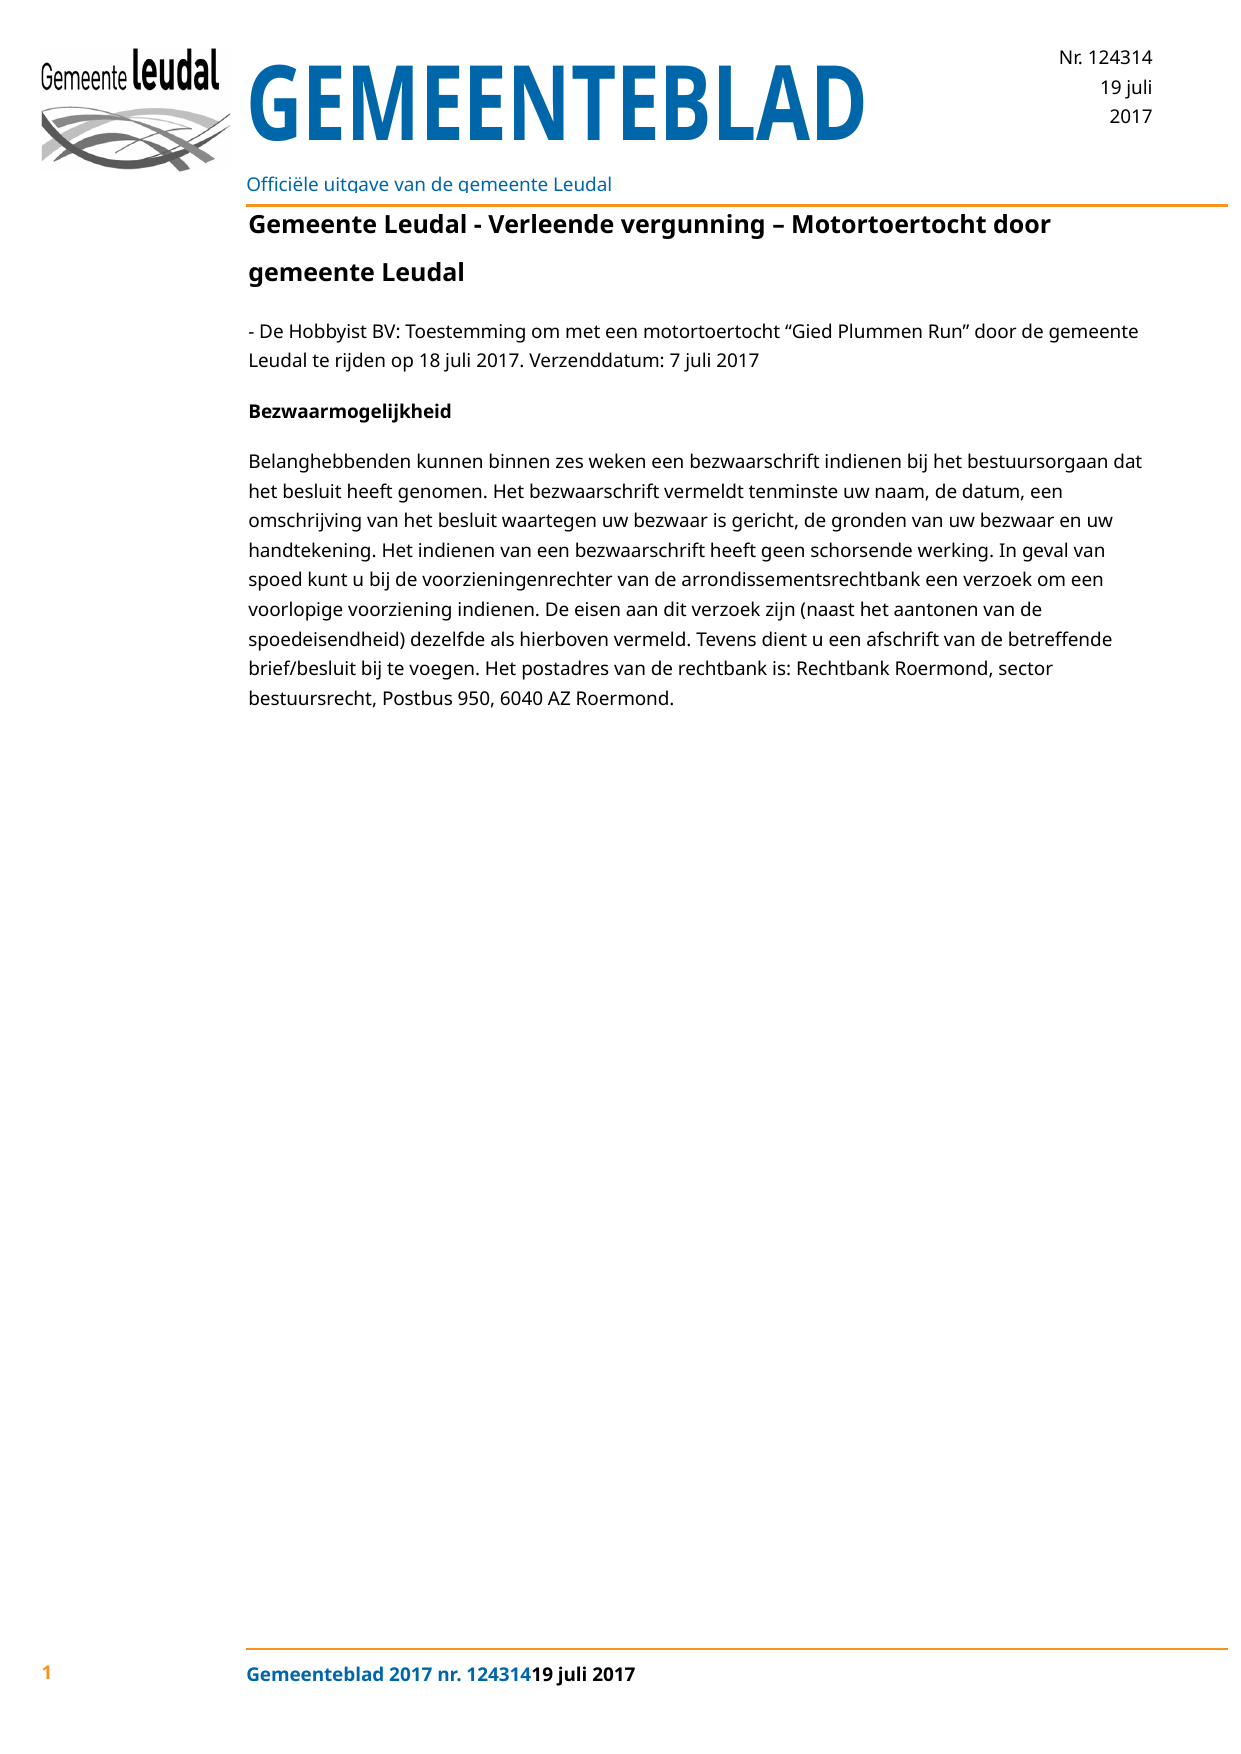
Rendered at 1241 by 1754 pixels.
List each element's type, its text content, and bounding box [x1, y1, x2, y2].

text Gemeente Leudal - Verleende vergunning – Motortoertocht door gemeente Leudal [248, 207, 1152, 288]
text Bezwaarmogelijkheid [248, 398, 1152, 424]
text Belanghebbenden kunnen binnen zes weken een bezwaarschrift indienen bij het bestuursorgaan dat het besluit heeft genomen. Het bezwaarschrift vermeldt tenminste uw naam, de datum, een omschrijving van het besluit waartegen uw bezwaar is gericht, de gronden van uw bezwaar en uw handtekening. Het indienen van een bezwaarschrift heeft geen schorsende werking. In geval van spoed kunt u bij de voorzieningenrechter van de arrondissementsrechtbank een verzoek om een voorlopige voorziening indienen. De eisen aan dit verzoek zijn (naast het aantonen van de spoedeisendheid) dezelfde als hierboven vermeld. Tevens dient u een afschrift van de betreffende brief/besluit bij te voegen. Het postadres van de rechtbank is: Rechtbank Roermond, sector bestuursrecht, Postbus 950, 6040 AZ Roermond. [248, 448, 1152, 711]
text - De Hobbyist BV: Toestemming om met een motortoertocht “Gied Plummen Run” door de gemeente Leudal te rijden op 18 juli 2017. Verzenddatum: 7 juli 2017 [248, 318, 1152, 373]
picture [41, 47, 231, 172]
